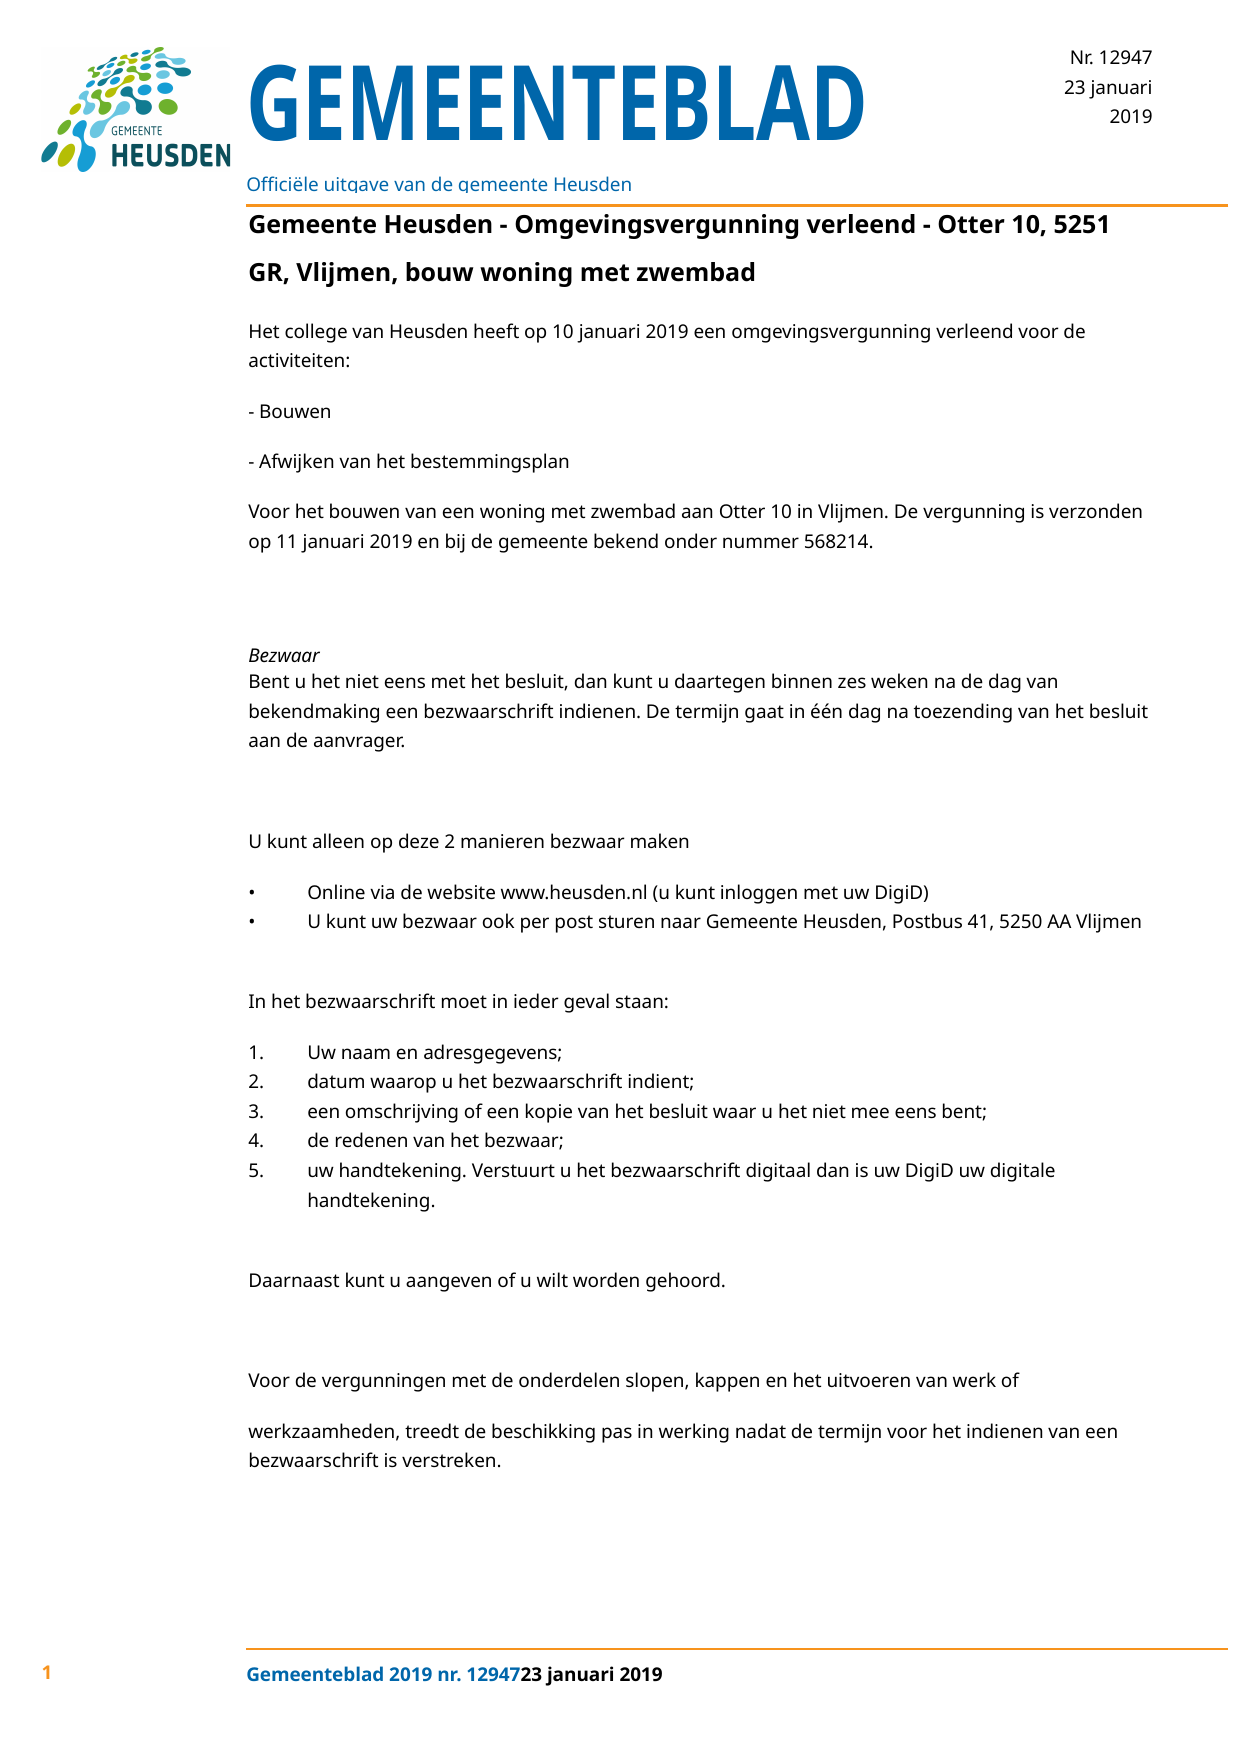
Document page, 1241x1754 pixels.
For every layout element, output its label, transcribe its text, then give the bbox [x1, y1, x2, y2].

text U kunt alleen op deze 2 manieren bezwaar maken [248, 828, 1152, 854]
text Bezwaar [248, 643, 1152, 668]
picture [41, 47, 231, 172]
text werkzaamheden, treedt de beschikking pas in werking nadat de termijn voor het indienen van een bezwaarschrift is verstreken. [248, 1418, 1152, 1473]
text Het college van Heusden heeft op 10 januari 2019 een omgevingsvergunning verleend voor de activiteiten: [248, 318, 1152, 373]
list de redenen van het bezwaar; [248, 1128, 1152, 1153]
text In het bezwaarschrift moet in ieder geval staan: [248, 988, 1152, 1014]
list een omschrijving of een kopie van het besluit waar u het niet mee eens bent; [248, 1098, 1152, 1124]
list Uw naam en adresgegevens; [248, 1039, 1152, 1064]
text - Afwijken van het bestemmingsplan [248, 448, 1152, 474]
text Daarnaast kunt u aangeven of u wilt worden gehoord. [248, 1267, 1152, 1292]
list U kunt uw bezwaar ook per post sturen naar Gemeente Heusden, Postbus 41, 5250 AA Vlijmen [248, 908, 1152, 934]
list uw handtekening. Verstuurt u het bezwaarschrift digitaal dan is uw DigiD uw digitale handtekening. [248, 1157, 1152, 1212]
list Online via de website www.heusden.nl (u kunt inloggen met uw DigiD) [248, 879, 1152, 904]
text Voor het bouwen van een woning met zwembad aan Otter 10 in Vlijmen. De vergunning is verzonden op 11 januari 2019 en bij de gemeente bekend onder nummer 568214. [248, 499, 1152, 554]
list datum waarop u het bezwaarschrift indient; [248, 1068, 1152, 1094]
text Voor de vergunningen met de onderdelen slopen, kappen en het uitvoeren van werk of [248, 1368, 1152, 1393]
text Gemeente Heusden - Omgevingsvergunning verleend - Otter 10, 5251 GR, Vlijmen, bouw woning met zwembad [248, 207, 1152, 288]
text Bent u het niet eens met het besluit, dan kunt u daartegen binnen zes weken na de dag van bekendmaking een bezwaarschrift indienen. De termijn gaat in één dag na toezending van het besluit aan de aanvrager. [248, 668, 1152, 753]
text - Bouwen [248, 398, 1152, 424]
